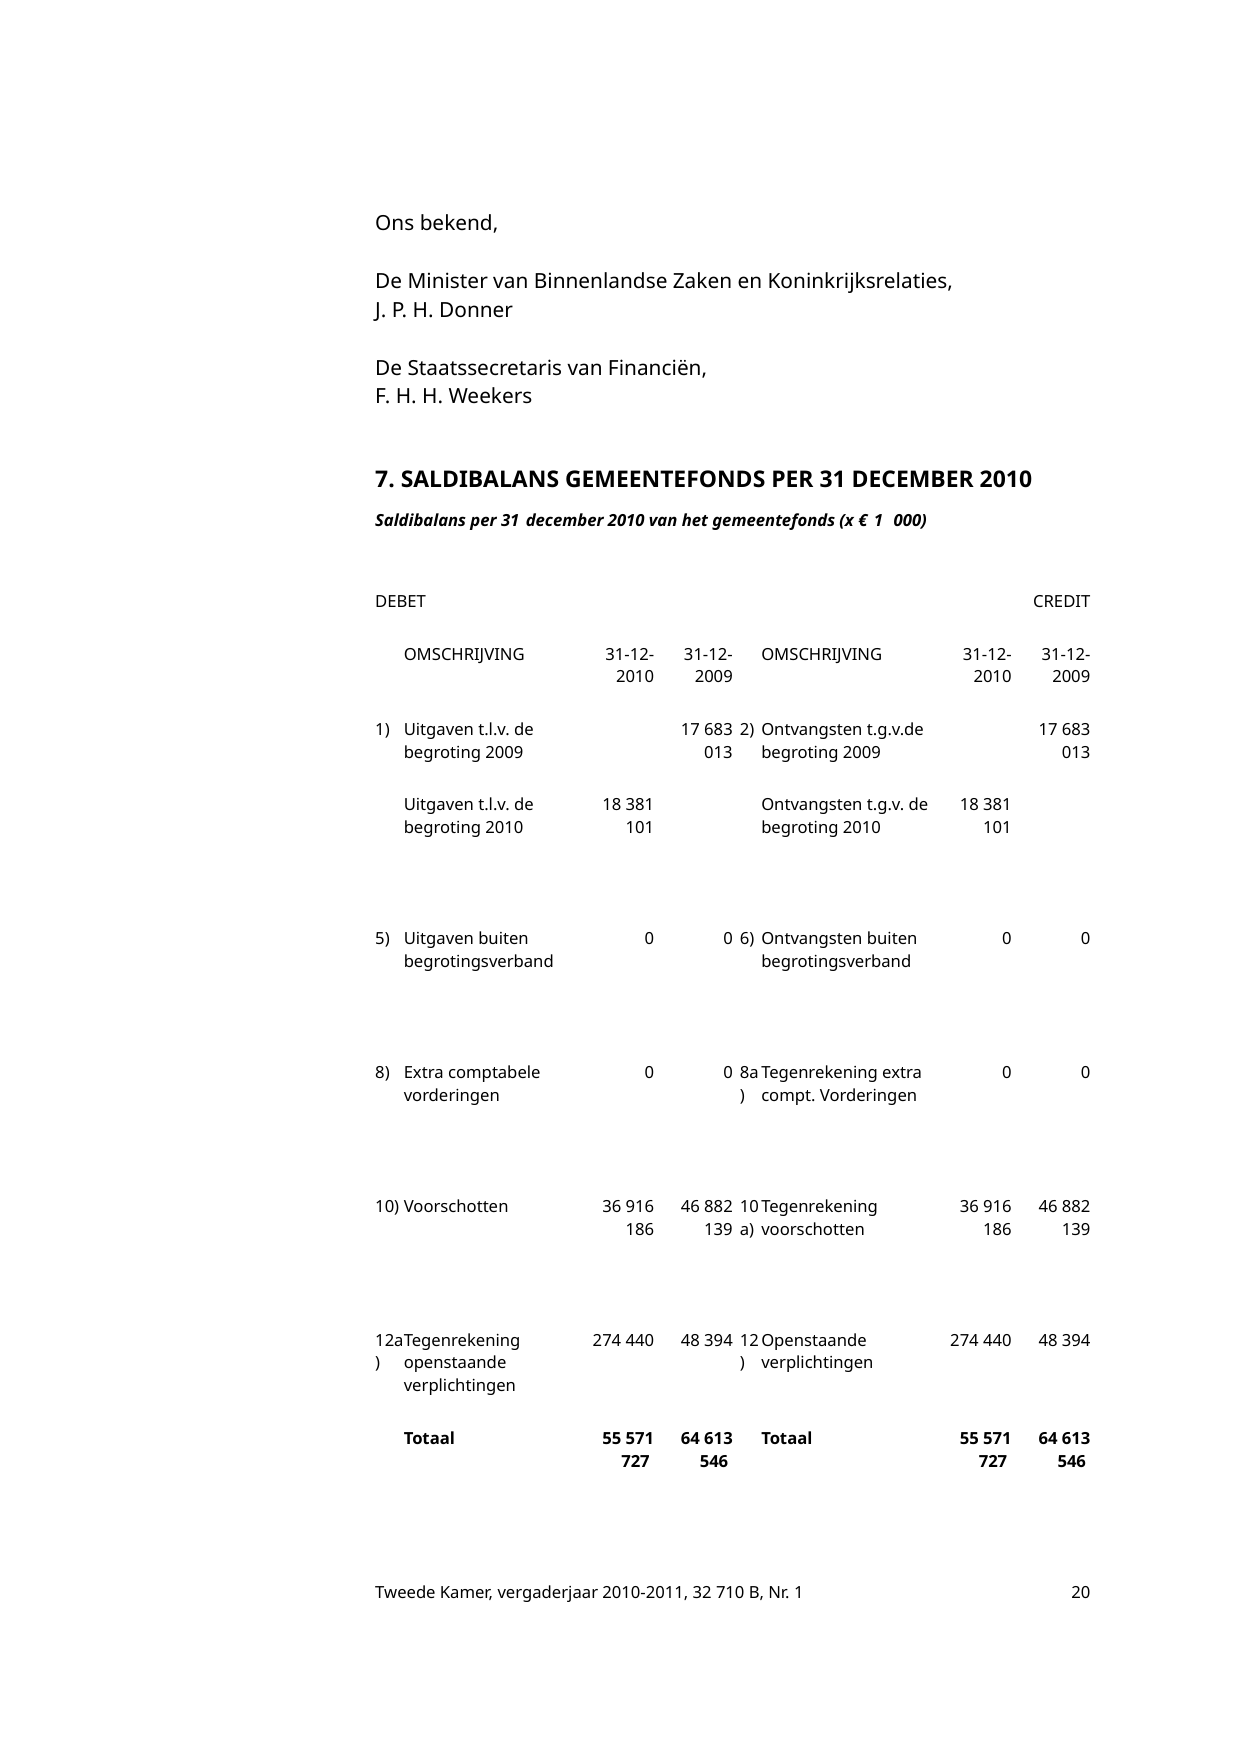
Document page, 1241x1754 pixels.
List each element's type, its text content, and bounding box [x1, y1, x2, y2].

table_cell [740, 1270, 761, 1328]
table_cell [654, 793, 732, 868]
table_cell [375, 1427, 403, 1502]
table_cell [733, 1002, 739, 1061]
table_cell [733, 1061, 739, 1136]
table_cell 8a) [740, 1061, 761, 1136]
table_cell [1011, 1002, 1090, 1061]
text Ons bekend, [375, 208, 1090, 236]
text De Staatssecretaris van Financiën, [375, 353, 1090, 382]
table_cell [740, 1002, 761, 1061]
table_cell 12a) [375, 1329, 403, 1427]
table_cell 64 613 546 [654, 1427, 732, 1502]
table_cell 55 571 727 [575, 1427, 654, 1502]
table_cell [1011, 869, 1090, 927]
table_cell 1) [375, 718, 403, 793]
table_cell [733, 642, 739, 718]
table_cell 0 [1011, 1061, 1090, 1136]
table_cell 10) [375, 1195, 403, 1270]
table_cell [933, 1270, 1011, 1328]
table_cell 36 916 186 [933, 1195, 1011, 1270]
table_cell [733, 1427, 739, 1502]
table_cell 12) [740, 1329, 761, 1427]
table_cell [933, 869, 1011, 927]
table_cell [575, 718, 654, 793]
table_cell 0 [575, 927, 654, 1002]
subtitle 7. SALDIBALANS GEMEENTEFONDS PER 31 DECEMBER 2010 [375, 463, 1090, 494]
text De Minister van Binnenlandse Zaken en Koninkrijksrelaties, [375, 266, 1090, 295]
table_cell [933, 1136, 1011, 1194]
table_cell OMSCHRIJVING [761, 642, 933, 718]
table_cell [740, 642, 761, 718]
table_cell Tegenrekening openstaande verplichtingen [404, 1329, 575, 1427]
table_cell [575, 1136, 654, 1194]
table_cell [654, 1002, 732, 1061]
table_cell [1011, 793, 1090, 868]
table_cell [761, 1270, 933, 1328]
table_header DEBET [375, 590, 1011, 642]
table_cell [375, 1270, 403, 1328]
table_cell 10a) [740, 1195, 761, 1270]
table_cell [575, 869, 654, 927]
table_cell [375, 1002, 403, 1061]
table_cell Uitgaven t.l.v. de begroting 2009 [404, 718, 575, 793]
table_cell 31-12-2009 [654, 642, 732, 718]
table_cell [1011, 1136, 1090, 1194]
table_cell [733, 718, 739, 793]
table_cell Ontvangsten buiten begrotingsverband [761, 927, 933, 1002]
table_cell [375, 1136, 403, 1194]
table_cell [733, 1195, 739, 1270]
table_cell [404, 1270, 575, 1328]
table_cell 17 683 013 [654, 718, 732, 793]
text J. P. H. Donner [375, 295, 1090, 323]
table_header CREDIT [1011, 590, 1090, 642]
table_cell 0 [654, 927, 732, 1002]
table_cell 0 [575, 1061, 654, 1136]
table_cell [761, 1002, 933, 1061]
table_cell 31-12-2010 [575, 642, 654, 718]
table_cell [733, 1270, 739, 1328]
table_cell Totaal [404, 1427, 575, 1502]
table_cell 8) [375, 1061, 403, 1136]
table_cell Ontvangsten t.g.v. de begroting 2010 [761, 793, 933, 868]
table_cell [575, 1002, 654, 1061]
table_cell [654, 869, 732, 927]
table_cell [654, 1270, 732, 1328]
table_cell [740, 1136, 761, 1194]
table_cell 17 683 013 [1011, 718, 1090, 793]
table_cell [404, 869, 575, 927]
table_cell 0 [654, 1061, 732, 1136]
table_cell Extra comptabele vorderingen [404, 1061, 575, 1136]
table_cell 55 571 727 [933, 1427, 1011, 1502]
table_cell 274 440 [933, 1329, 1011, 1427]
table_cell 46 882 139 [654, 1195, 732, 1270]
table_cell [761, 869, 933, 927]
table_cell [733, 927, 739, 1002]
table_cell 31-12-2010 [933, 642, 1011, 718]
table_cell 48 394 [654, 1329, 732, 1427]
table_cell OMSCHRIJVING [404, 642, 575, 718]
table_cell [733, 869, 739, 927]
table_cell 0 [933, 1061, 1011, 1136]
table_cell Tegenrekening voorschotten [761, 1195, 933, 1270]
table_cell [404, 1002, 575, 1061]
table_cell Openstaande verplichtingen [761, 1329, 933, 1427]
text Saldibalans per 31 december 2010 van het gemeentefonds (x € 1 000) [375, 509, 1090, 532]
table_cell [733, 793, 739, 868]
table_cell [733, 1329, 739, 1427]
text F. H. H. Weekers [375, 382, 1090, 410]
table_cell [375, 869, 403, 927]
table_cell [375, 793, 403, 868]
table_cell 0 [933, 927, 1011, 1002]
table_cell [933, 1002, 1011, 1061]
table_cell 46 882 139 [1011, 1195, 1090, 1270]
table_cell 5) [375, 927, 403, 1002]
table_cell Tegenrekening extra compt. Vorderingen [761, 1061, 933, 1136]
table_cell 274 440 [575, 1329, 654, 1427]
table_cell 6) [740, 927, 761, 1002]
table_cell Voorschotten [404, 1195, 575, 1270]
table_cell 64 613 546 [1011, 1427, 1090, 1502]
table_cell [654, 1136, 732, 1194]
table_cell [933, 718, 1011, 793]
table_cell 36 916 186 [575, 1195, 654, 1270]
table_cell 18 381 101 [575, 793, 654, 868]
table_cell [1011, 1270, 1090, 1328]
table_cell 2) [740, 718, 761, 793]
table_cell [740, 1427, 761, 1502]
table_cell 0 [1011, 927, 1090, 1002]
table_cell [375, 642, 403, 718]
table_cell Uitgaven t.l.v. de begroting 2010 [404, 793, 575, 868]
table_cell [740, 869, 761, 927]
table_cell [404, 1136, 575, 1194]
table_cell Ontvangsten t.g.v.de begroting 2009 [761, 718, 933, 793]
table_cell 31-12-2009 [1011, 642, 1090, 718]
table_cell [575, 1270, 654, 1328]
table_cell Uitgaven buiten begrotingsverband [404, 927, 575, 1002]
table_cell 18 381 101 [933, 793, 1011, 868]
table_cell [761, 1136, 933, 1194]
table_cell Totaal [761, 1427, 933, 1502]
table_cell [740, 793, 761, 868]
table_cell [733, 1136, 739, 1194]
table_cell 48 394 [1011, 1329, 1090, 1427]
